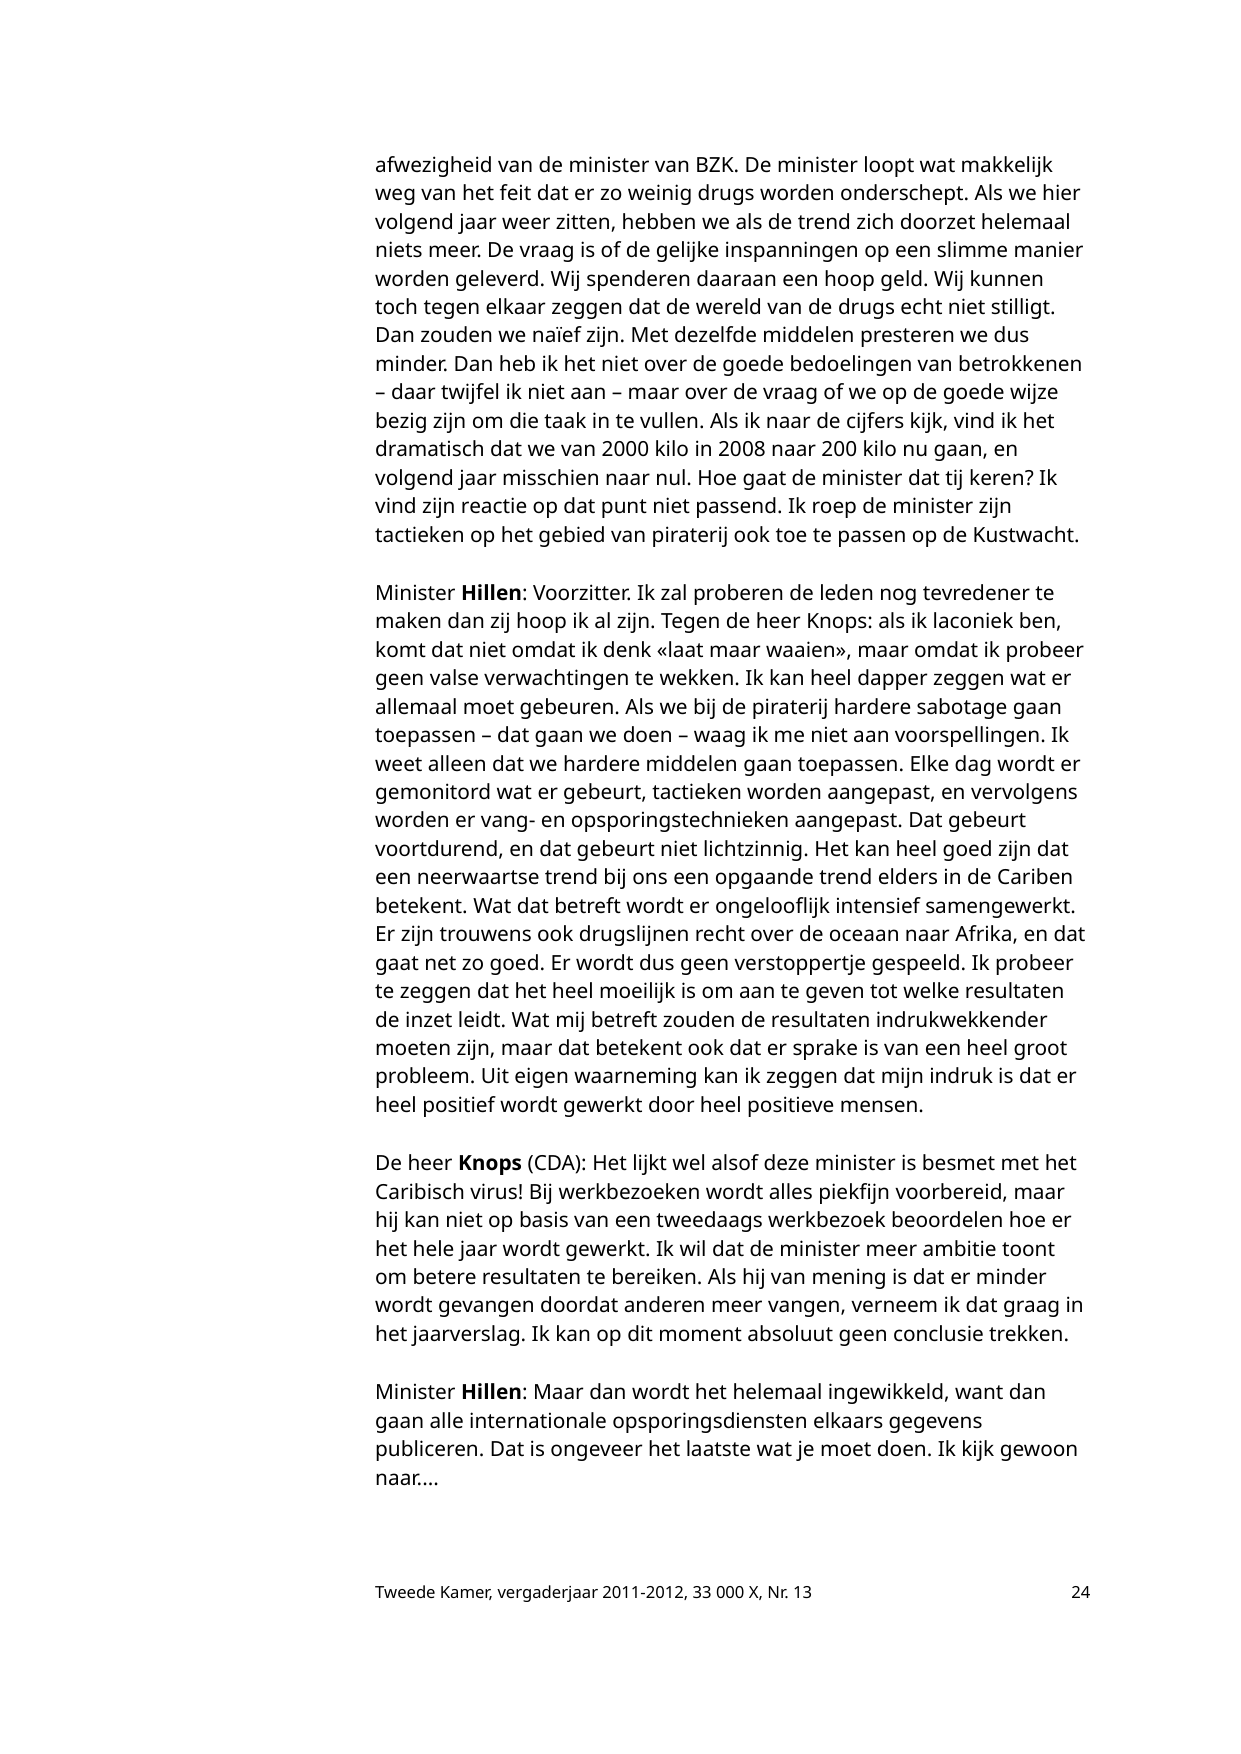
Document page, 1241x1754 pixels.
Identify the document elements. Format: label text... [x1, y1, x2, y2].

text Minister Hillen: Voorzitter. Ik zal proberen de leden nog tevredener te maken dan zij hoop ik al zijn. Tegen de heer Knops: als ik laconiek ben, komt dat niet omdat ik denk «laat maar waaien», maar omdat ik probeer geen valse verwachtingen te wekken. Ik kan heel dapper zeggen wat er allemaal moet gebeuren. Als we bij de piraterij hardere sabotage gaan toepassen – dat gaan we doen – waag ik me niet aan voorspellingen. Ik weet alleen dat we hardere middelen gaan toepassen. Elke dag wordt er gemonitord wat er gebeurt, tactieken worden aangepast, en vervolgens worden er vang- en opsporingstechnieken aangepast. Dat gebeurt voortdurend, en dat gebeurt niet lichtzinnig. Het kan heel goed zijn dat een neerwaartse trend bij ons een opgaande trend elders in de Cariben betekent. Wat dat betreft wordt er ongelooflijk intensief samengewerkt. Er zijn trouwens ook drugslijnen recht over de oceaan naar Afrika, en dat gaat net zo goed. Er wordt dus geen verstoppertje gespeeld. Ik probeer te zeggen dat het heel moeilijk is om aan te geven tot welke resultaten de inzet leidt. Wat mij betreft zouden de resultaten indrukwekkender moeten zijn, maar dat betekent ook dat er sprake is van een heel groot probleem. Uit eigen waarneming kan ik zeggen dat mijn indruk is dat er heel positief wordt gewerkt door heel positieve mensen. [375, 578, 1090, 1118]
text Minister Hillen: Maar dan wordt het helemaal ingewikkeld, want dan gaan alle internationale opsporingsdiensten elkaars gegevens publiceren. Dat is ongeveer het laatste wat je moet doen. Ik kijk gewoon naar.... [375, 1377, 1090, 1491]
text afwezigheid van de minister van BZK. De minister loopt wat makkelijk weg van het feit dat er zo weinig drugs worden onderschept. Als we hier volgend jaar weer zitten, hebben we als de trend zich doorzet helemaal niets meer. De vraag is of de gelijke inspanningen op een slimme manier worden geleverd. Wij spenderen daaraan een hoop geld. Wij kunnen toch tegen elkaar zeggen dat de wereld van de drugs echt niet stilligt. Dan zouden we naïef zijn. Met dezelfde middelen presteren we dus minder. Dan heb ik het niet over de goede bedoelingen van betrokkenen – daar twijfel ik niet aan – maar over de vraag of we op de goede wijze bezig zijn om die taak in te vullen. Als ik naar de cijfers kijk, vind ik het dramatisch dat we van 2000 kilo in 2008 naar 200 kilo nu gaan, en volgend jaar misschien naar nul. Hoe gaat de minister dat tij keren? Ik vind zijn reactie op dat punt niet passend. Ik roep de minister zijn tactieken op het gebied van piraterij ook toe te passen op de Kustwacht. [375, 150, 1090, 548]
text De heer Knops (CDA): Het lijkt wel alsof deze minister is besmet met het Caribisch virus! Bij werkbezoeken wordt alles piekfijn voorbereid, maar hij kan niet op basis van een tweedaags werkbezoek beoordelen hoe er het hele jaar wordt gewerkt. Ik wil dat de minister meer ambitie toont om betere resultaten te bereiken. Als hij van mening is dat er minder wordt gevangen doordat anderen meer vangen, verneem ik dat graag in het jaarverslag. Ik kan op dit moment absoluut geen conclusie trekken. [375, 1148, 1090, 1347]
